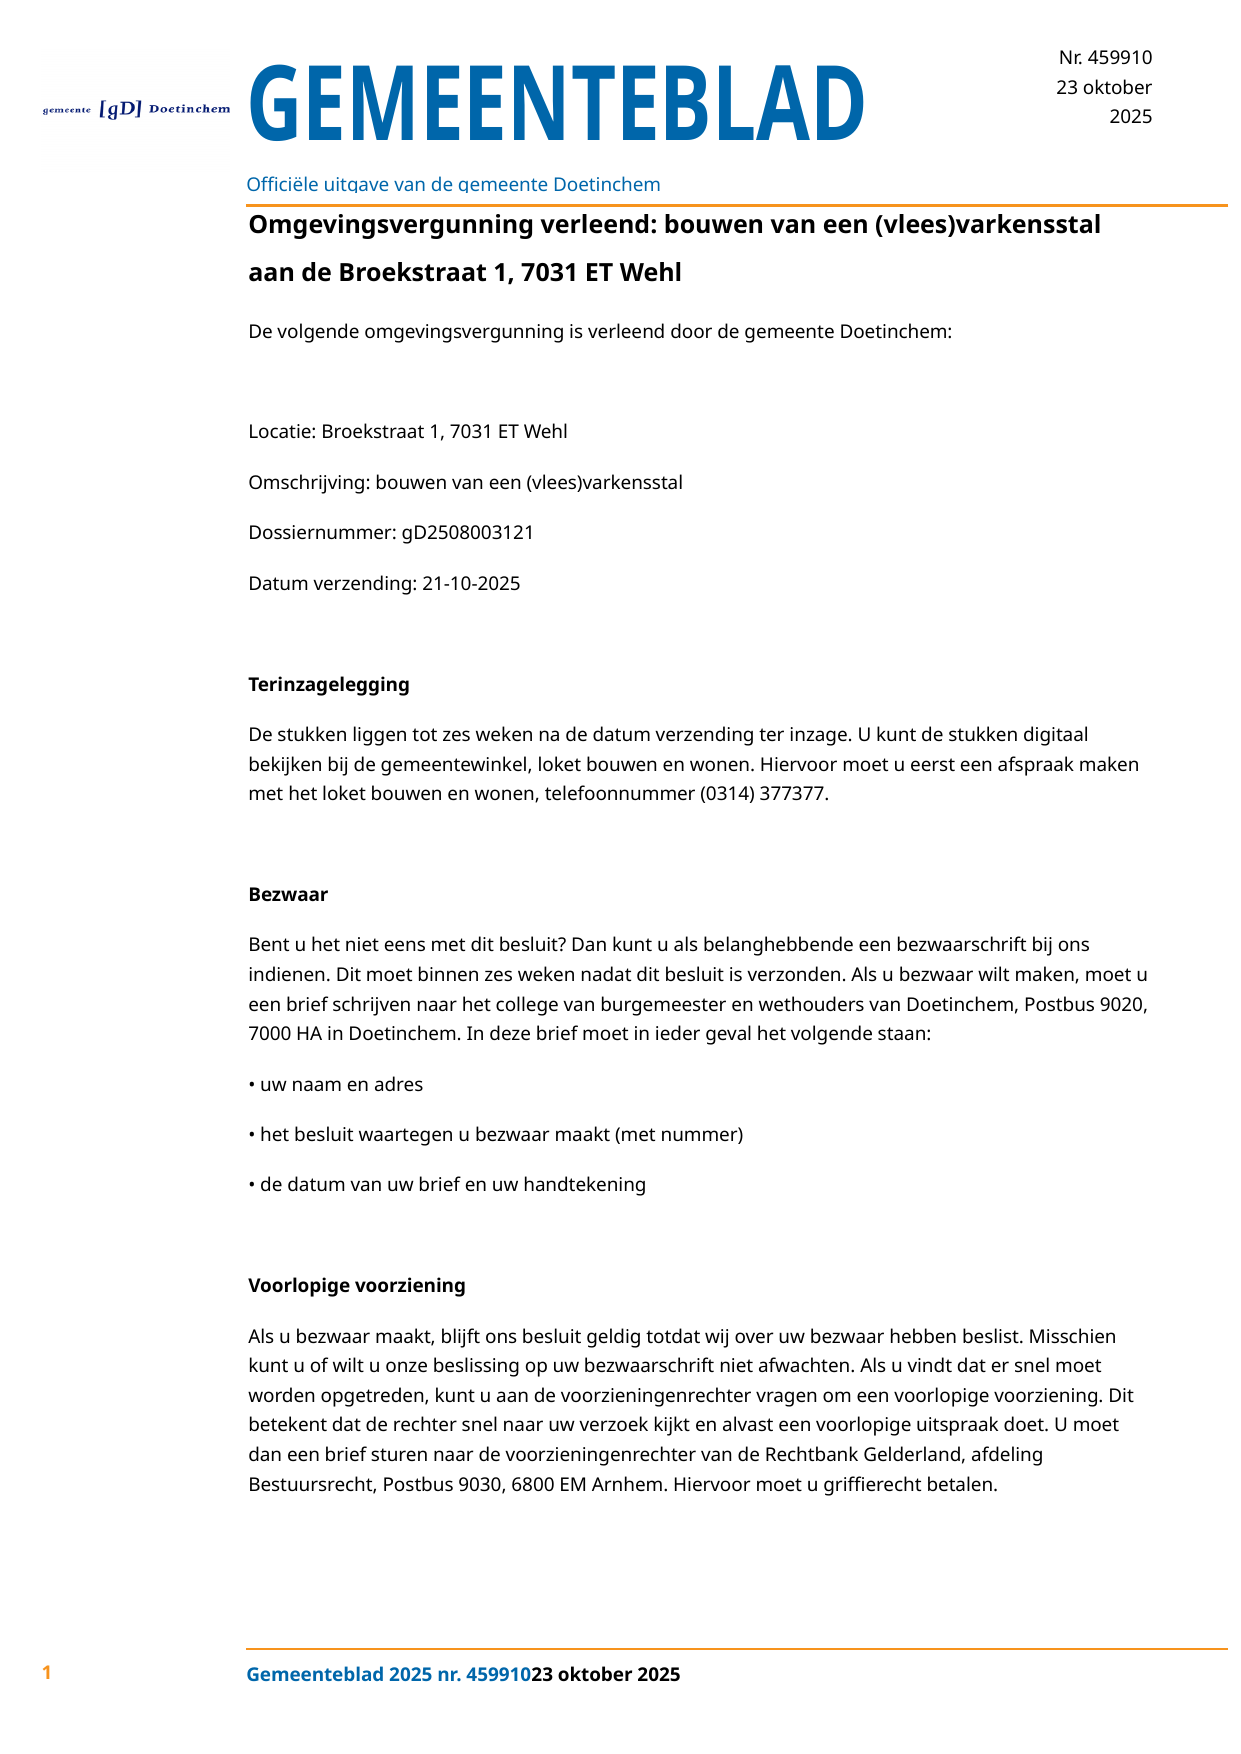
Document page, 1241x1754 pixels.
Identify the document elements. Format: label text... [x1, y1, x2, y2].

text Dossiernummer: gD2508003121 [248, 519, 1152, 545]
text Omschrijving: bouwen van een (vlees)varkensstal [248, 469, 1152, 495]
text • uw naam en adres [248, 1071, 1152, 1097]
text • het besluit waartegen u bezwaar maakt (met nummer) [248, 1121, 1152, 1147]
text Locatie: Broekstraat 1, 7031 ET Wehl [248, 419, 1152, 444]
text Voorlopige voorziening [248, 1272, 1152, 1298]
text • de datum van uw brief en uw handtekening [248, 1172, 1152, 1197]
picture [41, 47, 231, 172]
text De stukken liggen tot zes weken na de datum verzending ter inzage. U kunt de stukken digitaal bekijken bij de gemeentewinkel, loket bouwen en wonen. Hiervoor moet u eerst een afspraak maken met het loket bouwen en wonen, telefoonnummer (0314) 377377. [248, 721, 1152, 806]
text Als u bezwaar maakt, blijft ons besluit geldig totdat wij over uw bezwaar hebben beslist. Misschien kunt u of wilt u onze beslissing op uw bezwaarschrift niet afwachten. Als u vindt dat er snel moet worden opgetreden, kunt u aan de voorzieningenrechter vragen om een voorlopige voorziening. Dit betekent dat de rechter snel naar uw verzoek kijkt en alvast een voorlopige uitspraak doet. U moet dan een brief sturen naar de voorzieningenrechter van de Rechtbank Gelderland, afdeling Bestuursrecht, Postbus 9030, 6800 EM Arnhem. Hiervoor moet u griffierecht betalen. [248, 1323, 1152, 1497]
text Bezwaar [248, 881, 1152, 907]
text De volgende omgevingsvergunning is verleend door de gemeente Doetinchem: [248, 318, 1152, 344]
text Terinzagelegging [248, 671, 1152, 697]
text Datum verzending: 21-10-2025 [248, 570, 1152, 596]
text Omgevingsvergunning verleend: bouwen van een (vlees)varkensstal aan de Broekstraat 1, 7031 ET Wehl [248, 207, 1152, 288]
text Bent u het niet eens met dit besluit? Dan kunt u als belanghebbende een bezwaarschrift bij ons indienen. Dit moet binnen zes weken nadat dit besluit is verzonden. Als u bezwaar wilt maken, moet u een brief schrijven naar het college van burgemeester en wethouders van Doetinchem, Postbus 9020, 7000 HA in Doetinchem. In deze brief moet in ieder geval het volgende staan: [248, 932, 1152, 1046]
